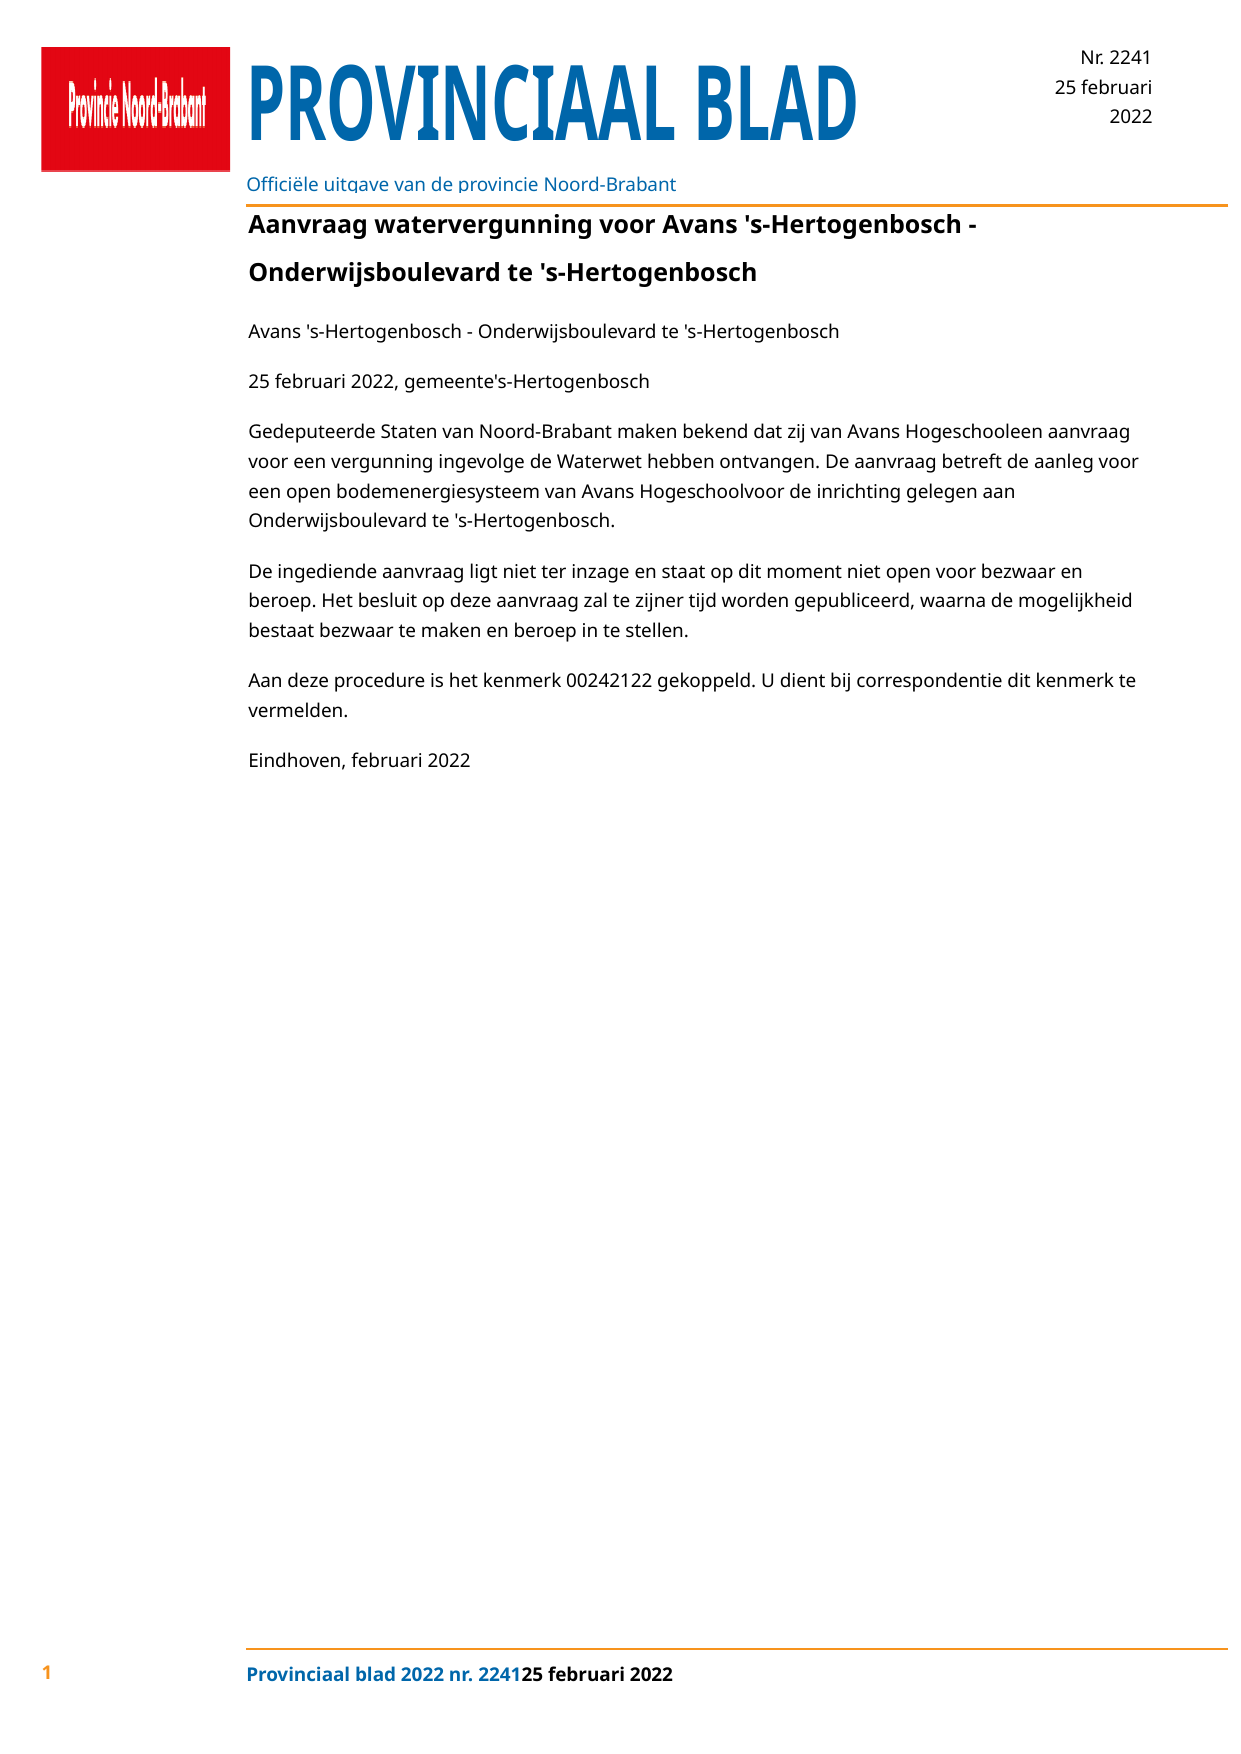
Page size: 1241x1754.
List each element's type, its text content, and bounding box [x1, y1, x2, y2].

text Gedeputeerde Staten van Noord-Brabant maken bekend dat zij van Avans Hogeschooleen aanvraag voor een vergunning ingevolge de Waterwet hebben ontvangen. De aanvraag betreft de aanleg voor een open bodemenergiesysteem van Avans Hogeschoolvoor de inrichting gelegen aan Onderwijsboulevard te 's-Hertogenbosch. [248, 419, 1152, 533]
text Aanvraag watervergunning voor Avans 's-Hertogenbosch - Onderwijsboulevard te 's-Hertogenbosch [248, 207, 1152, 288]
text Aan deze procedure is het kenmerk 00242122 gekoppeld. U dient bij correspondentie dit kenmerk te vermelden. [248, 667, 1152, 723]
text Avans 's-Hertogenbosch - Onderwijsboulevard te 's-Hertogenbosch [248, 318, 1152, 344]
text Eindhoven, februari 2022 [248, 747, 1152, 773]
text De ingediende aanvraag ligt niet ter inzage en staat op dit moment niet open voor bezwaar en beroep. Het besluit op deze aanvraag zal te zijner tijd worden gepubliceerd, waarna de mogelijkheid bestaat bezwaar te maken en beroep in te stellen. [248, 558, 1152, 643]
picture [41, 47, 231, 172]
text 25 februari 2022, gemeente's-Hertogenbosch [248, 368, 1152, 394]
